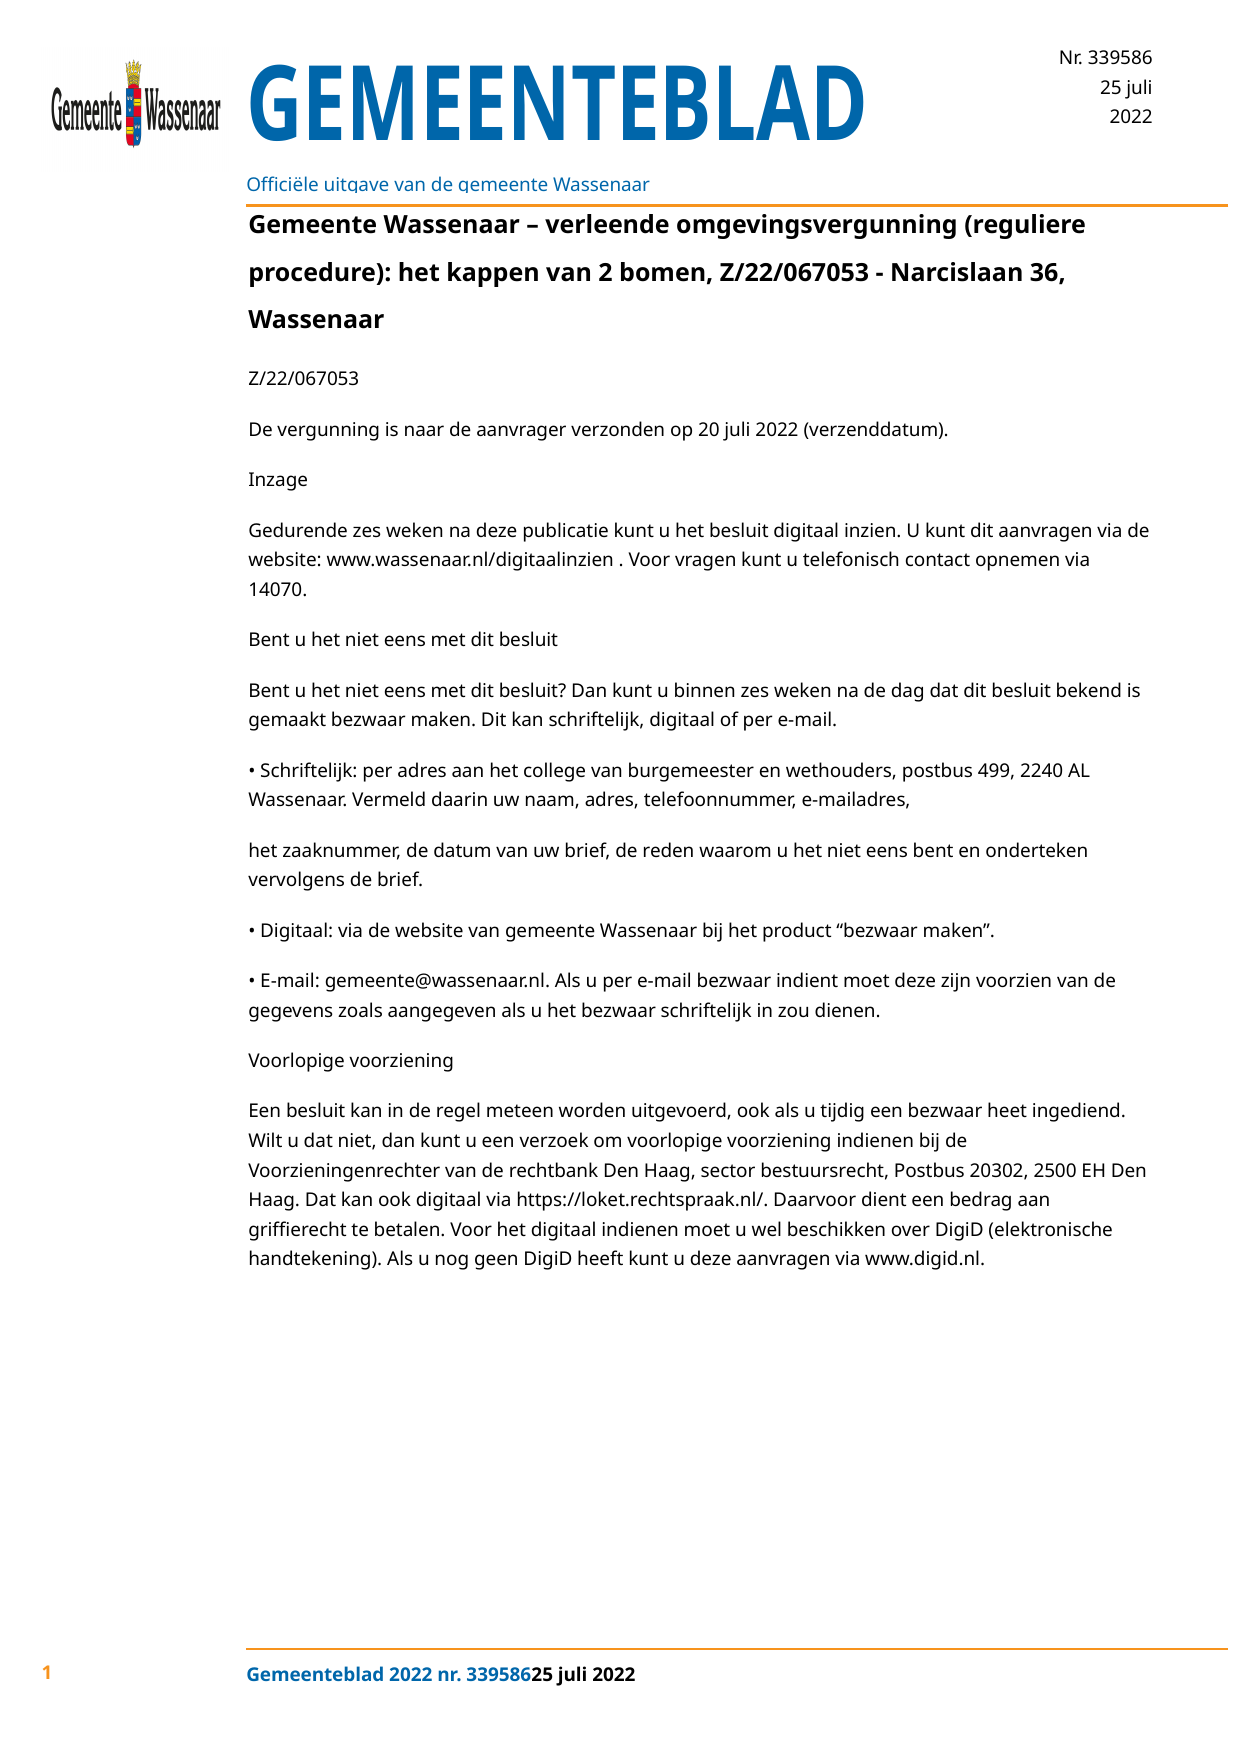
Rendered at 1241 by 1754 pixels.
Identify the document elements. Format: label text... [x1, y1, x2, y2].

text • Schriftelijk: per adres aan het college van burgemeester en wethouders, postbus 499, 2240 AL Wassenaar. Vermeld daarin uw naam, adres, telefoonnummer, e-mailadres, [248, 757, 1152, 812]
text • Digitaal: via de website van gemeente Wassenaar bij het product “bezwaar maken”. [248, 917, 1152, 942]
text Z/22/067053 [248, 366, 1152, 391]
text Gemeente Wassenaar – verleende omgevingsvergunning (reguliere procedure): het kappen van 2 bomen, Z/22/067053 - Narcislaan 36, Wassenaar [248, 207, 1152, 336]
text Voorlopige voorziening [248, 1047, 1152, 1073]
text Bent u het niet eens met dit besluit? Dan kunt u binnen zes weken na de dag dat dit besluit bekend is gemaakt bezwaar maken. Dit kan schriftelijk, digitaal of per e-mail. [248, 677, 1152, 732]
text Inzage [248, 466, 1152, 492]
text De vergunning is naar de aanvrager verzonden op 20 juli 2022 (verzenddatum). [248, 416, 1152, 442]
text het zaaknummer, de datum van uw brief, de reden waarom u het niet eens bent en onderteken vervolgens de brief. [248, 837, 1152, 892]
picture [41, 47, 231, 172]
text • E-mail: gemeente@wassenaar.nl. Als u per e-mail bezwaar indient moet deze zijn voorzien van de gegevens zoals aangegeven als u het bezwaar schriftelijk in zou dienen. [248, 967, 1152, 1022]
text Bent u het niet eens met dit besluit [248, 626, 1152, 652]
text Gedurende zes weken na deze publicatie kunt u het besluit digitaal inzien. U kunt dit aanvragen via de website: www.wassenaar.nl/digitaalinzien . Voor vragen kunt u telefonisch contact opnemen via 14070. [248, 517, 1152, 602]
text Een besluit kan in de regel meteen worden uitgevoerd, ook als u tijdig een bezwaar heet ingediend. Wilt u dat niet, dan kunt u een verzoek om voorlopige voorziening indienen bij de Voorzieningenrechter van de rechtbank Den Haag, sector bestuursrecht, Postbus 20302, 2500 EH Den Haag. Dat kan ook digitaal via https://loket.rechtspraak.nl/. Daarvoor dient een bedrag aan griffierecht te betalen. Voor het digitaal indienen moet u wel beschikken over DigiD (elektronische handtekening). Als u nog geen DigiD heeft kunt u deze aanvragen via www.digid.nl. [248, 1098, 1152, 1271]
